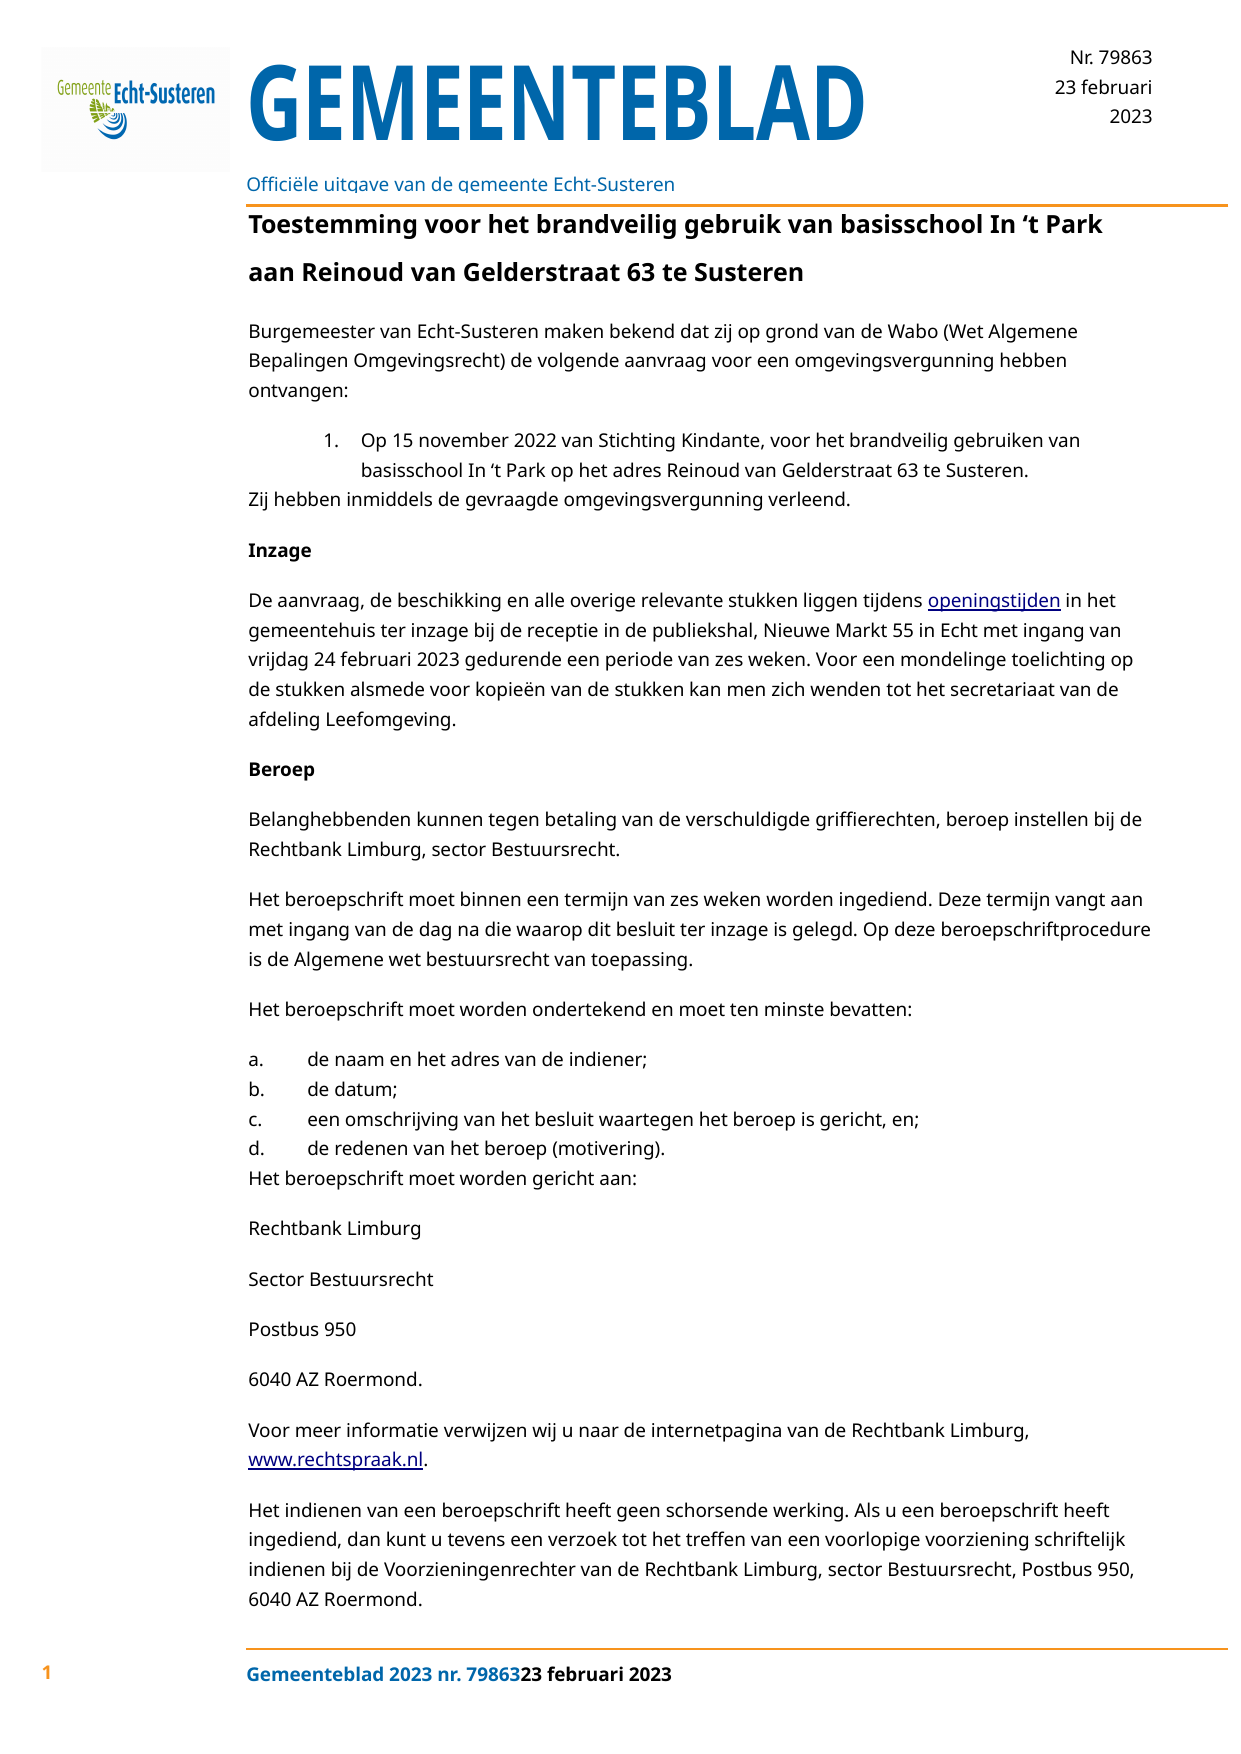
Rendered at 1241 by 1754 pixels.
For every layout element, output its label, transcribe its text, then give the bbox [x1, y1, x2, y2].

text Belanghebbenden kunnen tegen betaling van de verschuldigde griffierechten, beroep instellen bij de Rechtbank Limburg, sector Bestuursrecht. [248, 807, 1152, 862]
list de naam en het adres van de indiener; [248, 1047, 1152, 1072]
list een omschrijving van het besluit waartegen het beroep is gericht, en; [248, 1106, 1152, 1132]
text Sector Bestuursrecht [248, 1266, 1152, 1292]
text Rechtbank Limburg [248, 1215, 1152, 1241]
text Het beroepschrift moet worden ondertekend en moet ten minste bevatten: [248, 996, 1152, 1022]
text Het beroepschrift moet binnen een termijn van zes weken worden ingediend. Deze termijn vangt aan met ingang van de dag na die waarop dit besluit ter inzage is gelegd. Op deze beroepschriftprocedure is de Algemene wet bestuursrecht van toepassing. [248, 887, 1152, 972]
text De aanvraag, de beschikking en alle overige relevante stukken liggen tijdens openingstijden in het gemeentehuis ter inzage bij de receptie in de publiekshal, Nieuwe Markt 55 in Echt met ingang van vrijdag 24 februari 2023 gedurende een periode van zes weken. Voor een mondelinge toelichting op de stukken alsmede voor kopieën van de stukken kan men zich wenden tot het secretariaat van de afdeling Leefomgeving. [248, 587, 1152, 732]
list Op 15 november 2022 van Stichting Kindante, voor het brandveilig gebruiken van basisschool In ‘t Park op het adres Reinoud van Gelderstraat 63 te Susteren. [323, 427, 1152, 483]
text Voor meer informatie verwijzen wij u naar de internetpagina van de Rechtbank Limburg, www.rechtspraak.nl. [248, 1417, 1152, 1472]
list de redenen van het beroep (motivering). [248, 1135, 1152, 1161]
text Zij hebben inmiddels de gevraagde omgevingsvergunning verleend. [248, 487, 1152, 512]
text Toestemming voor het brandveilig gebruik van basisschool In ‘t Park aan Reinoud van Gelderstraat 63 te Susteren [248, 207, 1152, 288]
list de datum; [248, 1076, 1152, 1102]
text Burgemeester van Echt-Susteren maken bekend dat zij op grond van de Wabo (Wet Algemene Bepalingen Omgevingsrecht) de volgende aanvraag voor een omgevingsvergunning hebben ontvangen: [248, 318, 1152, 403]
text Het indienen van een beroepschrift heeft geen schorsende werking. Als u een beroepschrift heeft ingediend, dan kunt u tevens een verzoek tot het treffen van een voorlopige voorziening schriftelijk indienen bij de Voorzieningenrechter van de Rechtbank Limburg, sector Bestuursrecht, Postbus 950, 6040 AZ Roermond. [248, 1497, 1152, 1612]
text Inzage [248, 537, 1152, 563]
text Het beroepschrift moet worden gericht aan: [248, 1165, 1152, 1191]
text Postbus 950 [248, 1316, 1152, 1342]
picture [41, 47, 231, 172]
text Beroep [248, 756, 1152, 782]
text 6040 AZ Roermond. [248, 1367, 1152, 1392]
